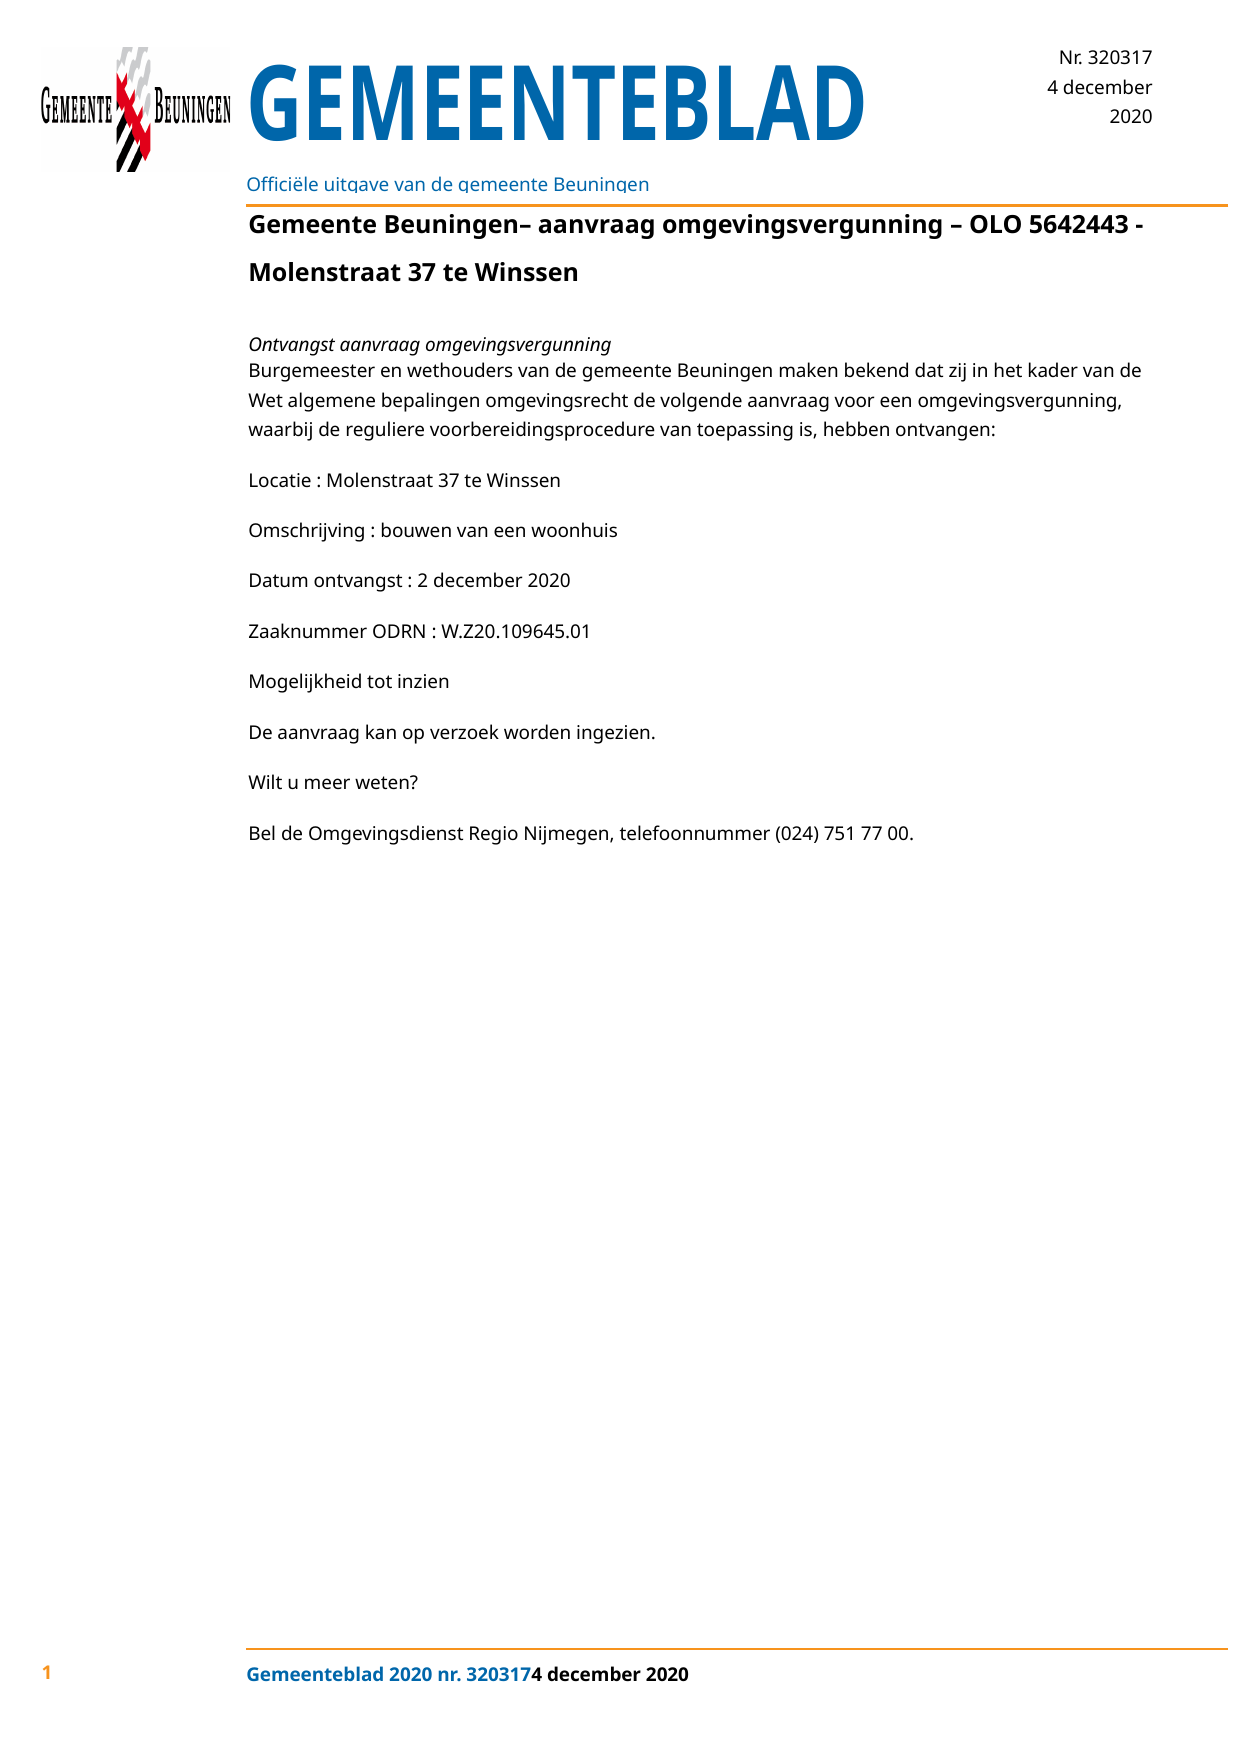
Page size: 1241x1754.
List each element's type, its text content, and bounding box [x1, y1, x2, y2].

text Mogelijkheid tot inzien [248, 668, 1152, 694]
text Gemeente Beuningen– aanvraag omgevingsvergunning – OLO 5642443 - Molenstraat 37 te Winssen [248, 207, 1152, 288]
text De aanvraag kan op verzoek worden ingezien. [248, 719, 1152, 744]
text Datum ontvangst : 2 december 2020 [248, 568, 1152, 593]
text Zaaknummer ODRN : W.Z20.109645.01 [248, 618, 1152, 644]
text Omschrijving : bouwen van een woonhuis [248, 517, 1152, 543]
text Ontvangst aanvraag omgevingsvergunning [248, 331, 1152, 357]
text Bel de Omgevingsdienst Regio Nijmegen, telefoonnummer (024) 751 77 00. [248, 820, 1152, 845]
text Burgemeester en wethouders van de gemeente Beuningen maken bekend dat zij in het kader van de Wet algemene bepalingen omgevingsrecht de volgende aanvraag voor een omgevingsvergunning, waarbij de reguliere voorbereidingsprocedure van toepassing is, hebben ontvangen: [248, 357, 1152, 442]
text Locatie : Molenstraat 37 te Winssen [248, 467, 1152, 492]
picture [41, 47, 231, 172]
text Wilt u meer weten? [248, 769, 1152, 795]
